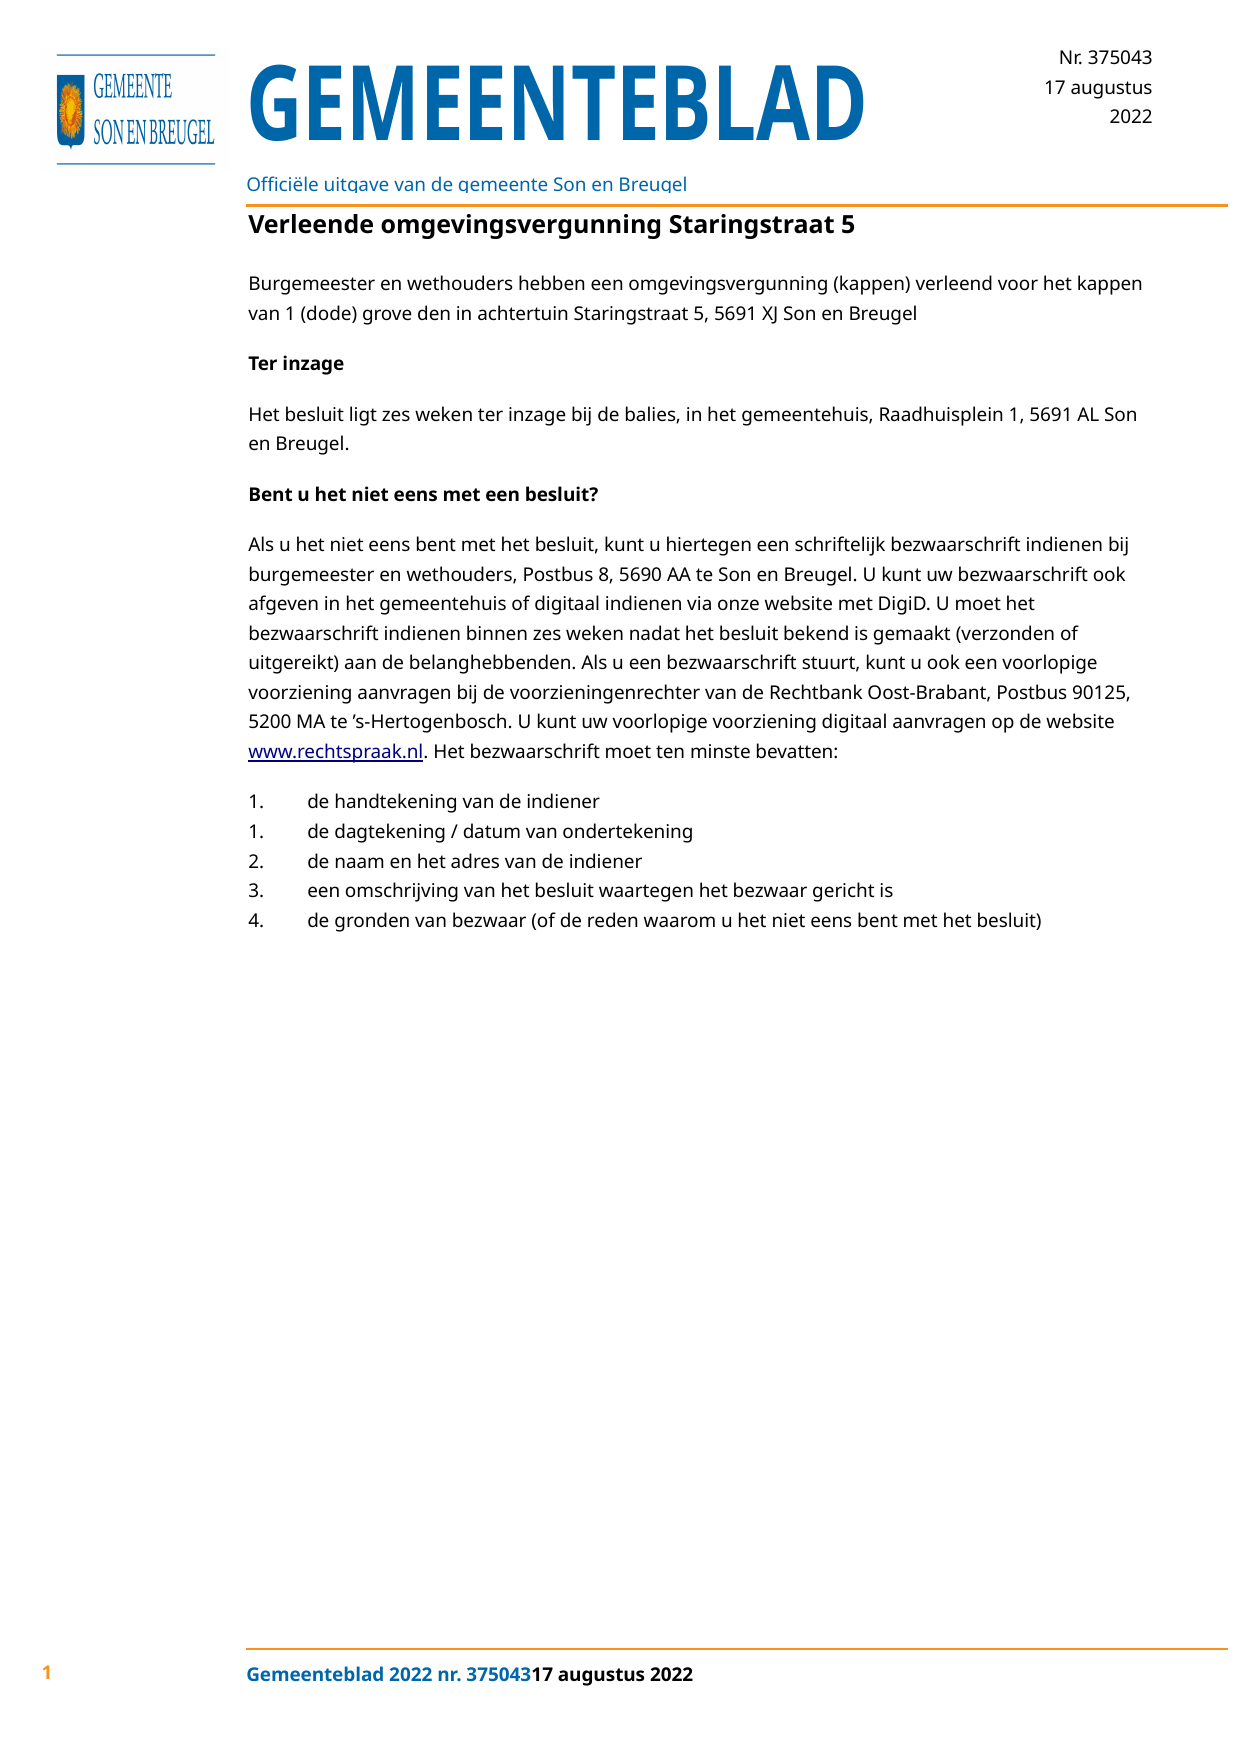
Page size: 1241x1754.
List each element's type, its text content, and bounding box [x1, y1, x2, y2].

list de dagtekening / datum van ondertekening [248, 818, 1152, 844]
picture [41, 47, 231, 172]
text Burgemeester en wethouders hebben een omgevingsvergunning (kappen) verleend voor het kappen van 1 (dode) grove den in achtertuin Staringstraat 5, 5691 XJ Son en Breugel [248, 270, 1152, 326]
text Verleende omgevingsvergunning Staringstraat 5 [248, 207, 1152, 241]
list de handtekening van de indiener [248, 789, 1152, 814]
text Als u het niet eens bent met het besluit, kunt u hiertegen een schriftelijk bezwaarschrift indienen bij burgemeester en wethouders, Postbus 8, 5690 AA te Son en Breugel. U kunt uw bezwaarschrift ook afgeven in het gemeentehuis of digitaal indienen via onze website met DigiD. U moet het bezwaarschrift indienen binnen zes weken nadat het besluit bekend is gemaakt (verzonden of uitgereikt) aan de belanghebbenden. Als u een bezwaarschrift stuurt, kunt u ook een voorlopige voorziening aanvragen bij de voorzieningenrechter van de Rechtbank Oost-Brabant, Postbus 90125, 5200 MA te ’s-Hertogenbosch. U kunt uw voorlopige voorziening digitaal aanvragen op de website www.rechtspraak.nl. Het bezwaarschrift moet ten minste bevatten: [248, 531, 1152, 764]
list de gronden van bezwaar (of de reden waarom u het niet eens bent met het besluit) [248, 907, 1152, 933]
text Het besluit ligt zes weken ter inzage bij de balies, in het gemeentehuis, Raadhuisplein 1, 5691 AL Son en Breugel. [248, 401, 1152, 456]
list de naam en het adres van de indiener [248, 848, 1152, 873]
list een omschrijving van het besluit waartegen het bezwaar gericht is [248, 877, 1152, 903]
text Ter inzage [248, 350, 1152, 376]
text Bent u het niet eens met een besluit? [248, 481, 1152, 506]
